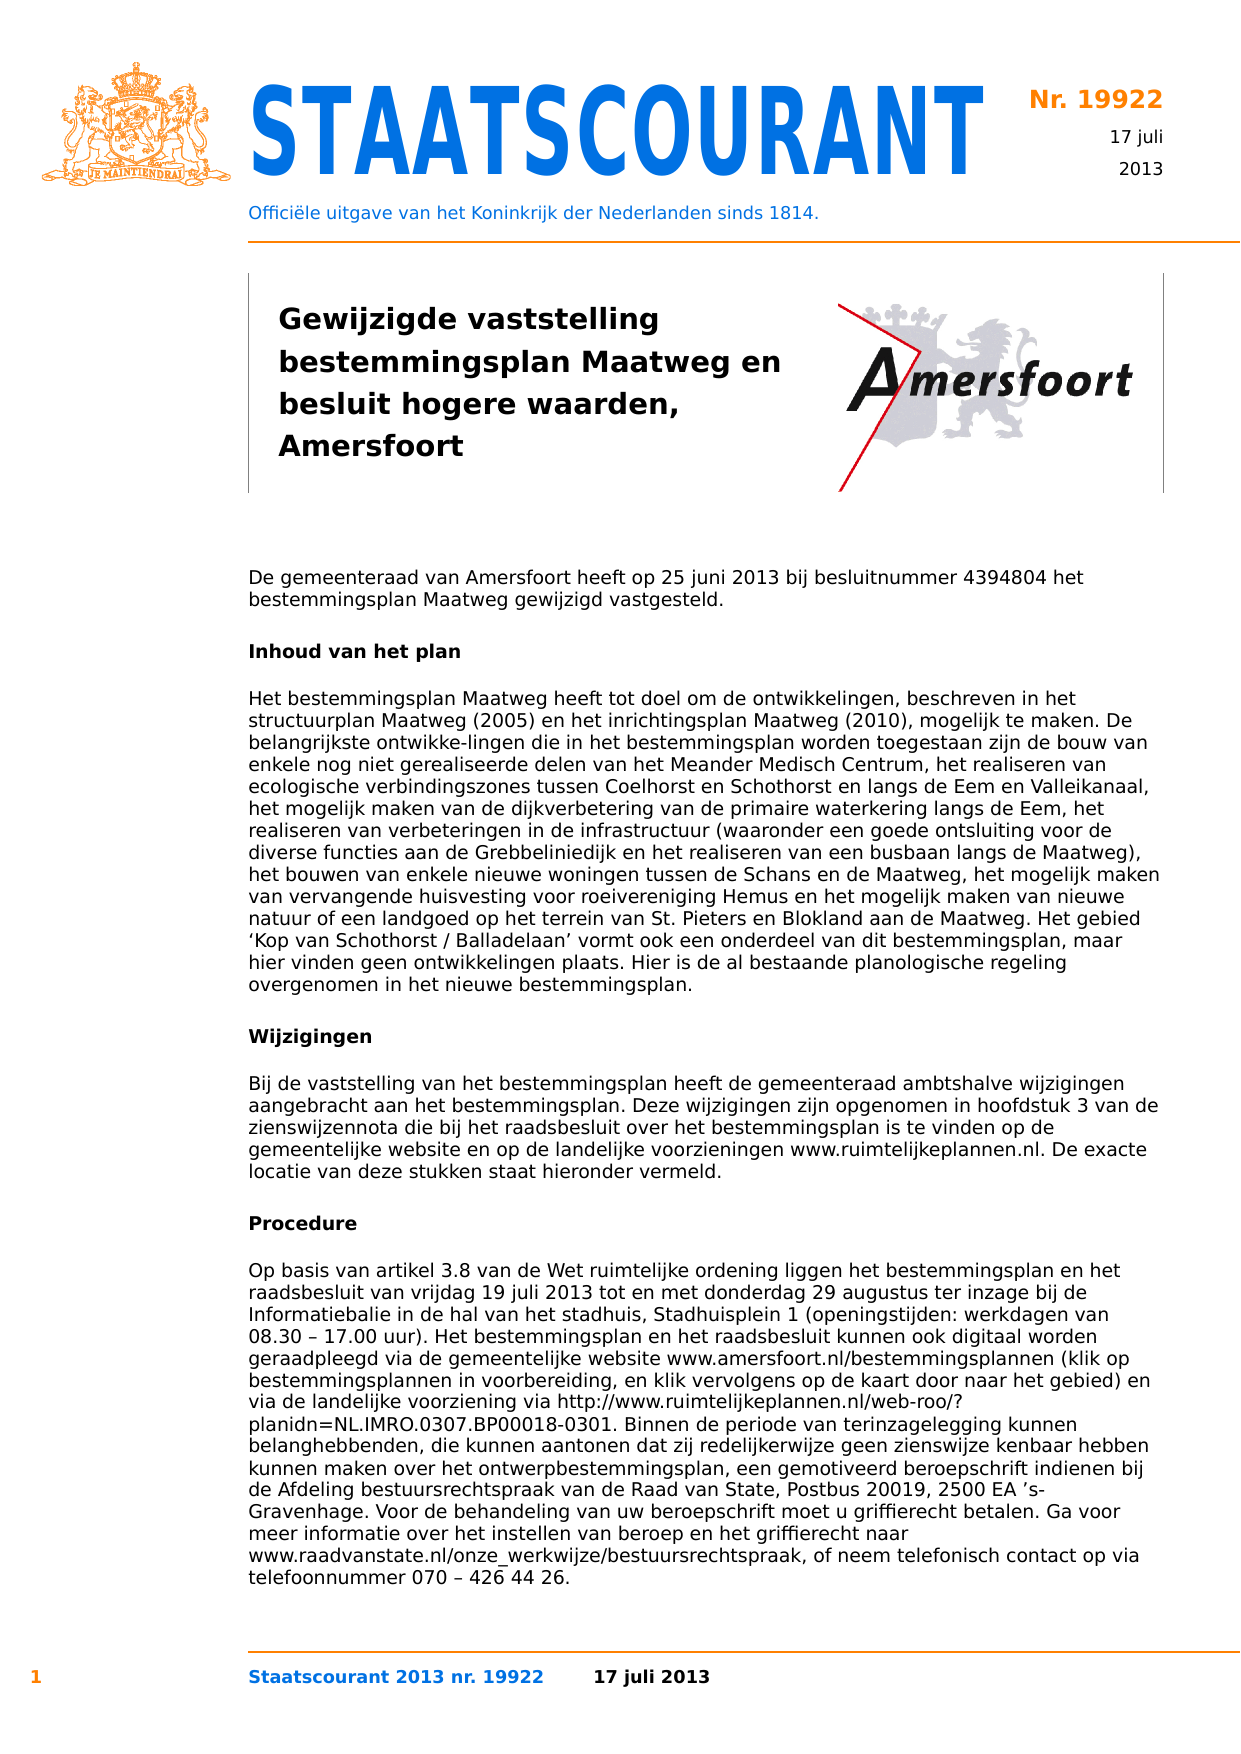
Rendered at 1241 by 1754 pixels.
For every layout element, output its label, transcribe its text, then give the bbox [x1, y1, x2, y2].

table_header Nr. 19922 [998, 62, 1240, 121]
text Bij de vaststelling van het bestemmingsplan heeft de gemeenteraad ambtshalve wijzigingen aangebracht aan het bestemmingsplan. Deze wijzigingen zijn opgenomen in hoofdstuk 3 van de zienswijzennota die bij het raadsbesluit over het bestemmingsplan is te vinden op de gemeentelijke website en op de landelijke voorzieningen www.ruimtelijkeplannen.nl. De exacte locatie van deze stukken staat hieronder vermeld. [248, 1073, 1163, 1183]
subtitle Wijzigingen [248, 1026, 1163, 1048]
subtitle Procedure [248, 1213, 1163, 1234]
table_cell 17 juli [998, 121, 1240, 153]
table_cell Officiële uitgave van het Koninkrijk der Nederlanden sinds 1814. [248, 203, 1240, 241]
text Het bestemmingsplan Maatweg heeft tot doel om de ontwikkelingen, beschreven in het structuurplan Maatweg (2005) en het inrichtingsplan Maatweg (2010), mogelijk te maken. De belangrijkste ontwikke-lingen die in het bestemmingsplan worden toegestaan zijn de bouw van enkele nog niet gerealiseerde delen van het Meander Medisch Centrum, het realiseren van ecologische verbindingszones tussen Coelhorst en Schothorst en langs de Eem en Valleikanaal, het mogelijk maken van de dijkverbetering van de primaire waterkering langs de Eem, het realiseren van verbeteringen in de infrastructuur (waaronder een goede ontsluiting voor de diverse functies aan de Grebbeliniedijk en het realiseren van een busbaan langs de Maatweg), het bouwen van enkele nieuwe woningen tussen de Schans en de Maatweg, het mogelijk maken van vervangende huisvesting voor roeivereniging Hemus en het mogelijk maken van nieuwe natuur of een landgoed op het terrein van St. Pieters en Blokland aan de Maatweg. Het gebied ‘Kop van Schothorst / Balladelaan’ vormt ook een onderdeel van dit bestemmingsplan, maar hier vinden geen ontwikkelingen plaats. Hier is de al bestaande planologische regeling overgenomen in het nieuwe bestemmingsplan. [248, 688, 1163, 996]
subtitle Inhoud van het plan [248, 641, 1163, 663]
table_header [25, 62, 248, 241]
table_cell 2013 [998, 153, 1240, 203]
table_header STAATSCOURANT [248, 62, 998, 203]
subtitle Gewijzigde vaststelling bestemmingsplan Maatweg en besluit hogere waarden, Amersfoort [249, 273, 1163, 493]
text De gemeenteraad van Amersfoort heeft op 25 juni 2013 bij besluitnummer 4394804 het bestemmingsplan Maatweg gewijzigd vastgesteld. [248, 567, 1163, 611]
picture [838, 302, 1134, 492]
picture [41, 62, 231, 186]
text Op basis van artikel 3.8 van de Wet ruimtelijke ordening liggen het bestemmingsplan en het raadsbesluit van vrijdag 19 juli 2013 tot en met donderdag 29 augustus ter inzage bij de Informatiebalie in de hal van het stadhuis, Stadhuisplein 1 (openingstijden: werkdagen van 08.30 – 17.00 uur). Het bestemmingsplan en het raadsbesluit kunnen ook digitaal worden geraadpleegd via de gemeentelijke website www.amersfoort.nl/bestemmingsplannen (klik op bestemmingsplannen in voorbereiding, en klik vervolgens op de kaart door naar het gebied) en via de landelijke voorziening via http://www.ruimtelijkeplannen.nl/web-roo/?planidn=NL.IMRO.0307.BP00018-0301. Binnen de periode van terinzagelegging kunnen belanghebbenden, die kunnen aantonen dat zij redelijkerwijze geen zienswijze kenbaar hebben kunnen maken over het ontwerpbestemmingsplan, een gemotiveerd beroepschrift indienen bij de Afdeling bestuursrechtspraak van de Raad van State, Postbus 20019, 2500 EA ’s-Gravenhage. Voor de behandeling van uw beroepschrift moet u griffierecht betalen. Ga voor meer informatie over het instellen van beroep en het griffierecht naar www.raadvanstate.nl/onze_werkwijze/bestuursrechtspraak, of neem telefonisch contact op via telefoonnummer 070 – 426 44 26. [248, 1259, 1163, 1589]
